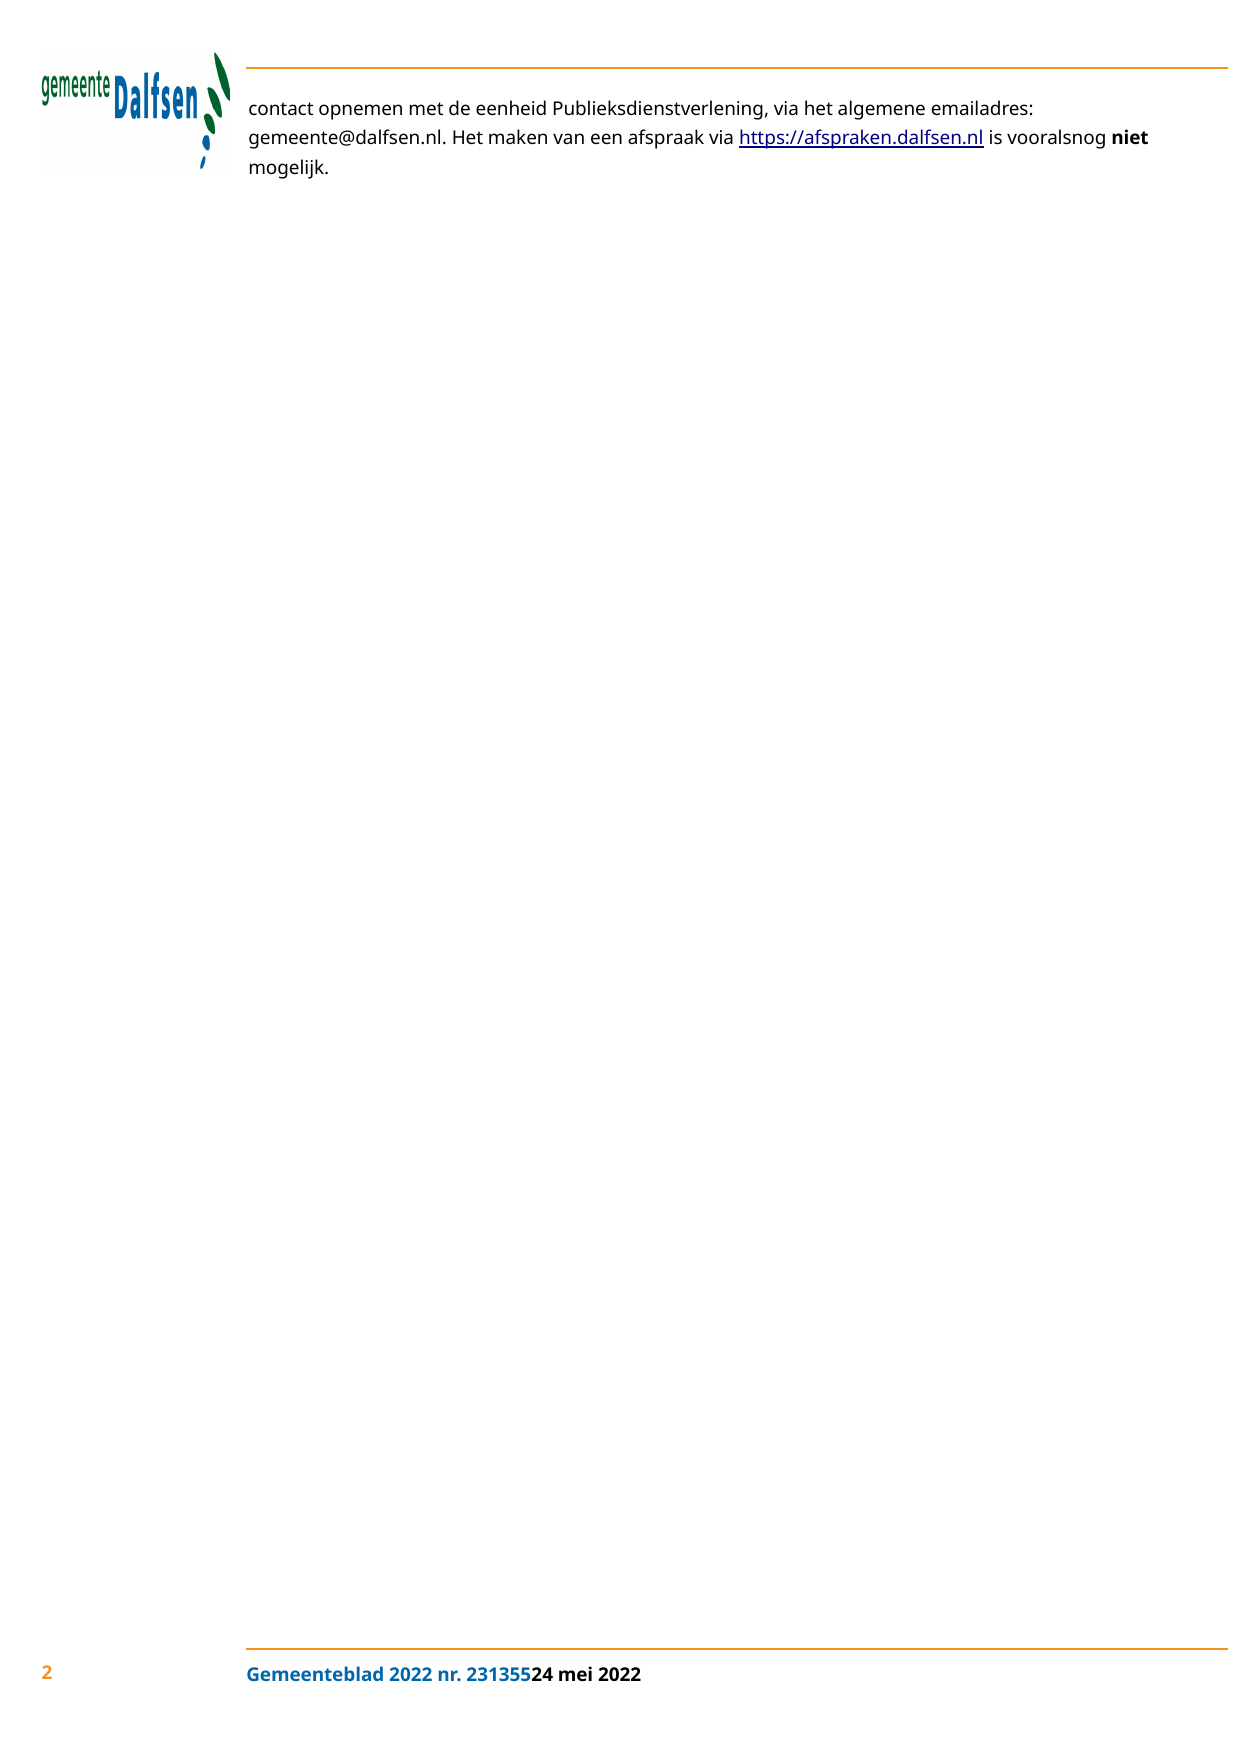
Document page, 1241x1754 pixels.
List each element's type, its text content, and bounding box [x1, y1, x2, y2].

text contact opnemen met de eenheid Publieksdienstverlening, via het algemene emailadres: gemeente@dalfsen.nl. Het maken van een afspraak via https://afspraken.dalfsen.nl is vooralsnog niet mogelijk. [248, 95, 1152, 180]
picture [41, 47, 231, 172]
